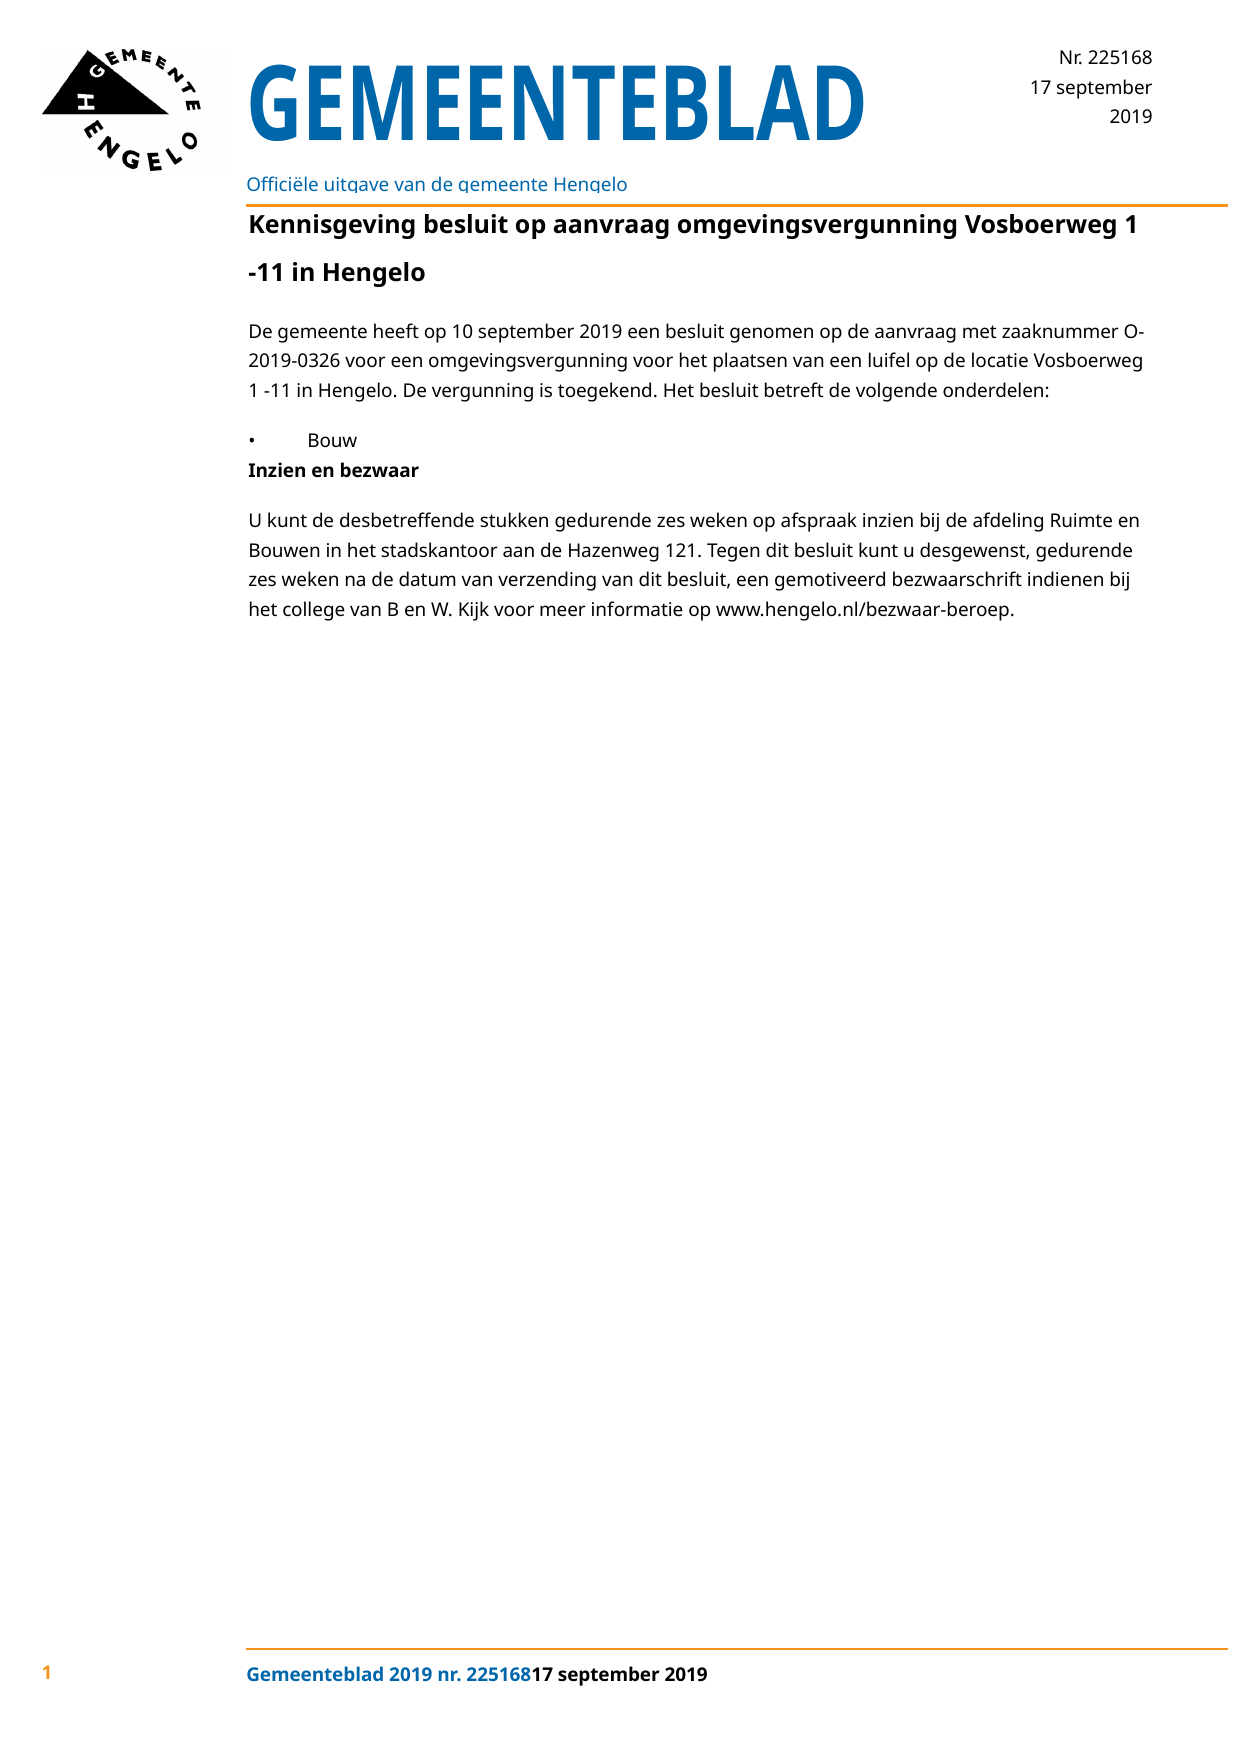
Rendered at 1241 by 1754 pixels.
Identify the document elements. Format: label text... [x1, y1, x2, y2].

text U kunt de desbetreffende stukken gedurende zes weken op afspraak inzien bij de afdeling Ruimte en Bouwen in het stadskantoor aan de Hazenweg 121. Tegen dit besluit kunt u desgewenst, gedurende zes weken na de datum van verzending van dit besluit, een gemotiveerd bezwaarschrift indienen bij het college van B en W. Kijk voor meer informatie op www.hengelo.nl/bezwaar-beroep. [248, 507, 1152, 622]
text De gemeente heeft op 10 september 2019 een besluit genomen op de aanvraag met zaaknummer O-2019-0326 voor een omgevingsvergunning voor het plaatsen van een luifel op de locatie Vosboerweg 1 -11 in Hengelo. De vergunning is toegekend. Het besluit betreft de volgende onderdelen: [248, 318, 1152, 403]
text Inzien en bezwaar [248, 457, 1152, 483]
picture [41, 47, 231, 172]
text Kennisgeving besluit op aanvraag omgevingsvergunning Vosboerweg 1 -11 in Hengelo [248, 207, 1152, 288]
list Bouw [248, 427, 1152, 453]
